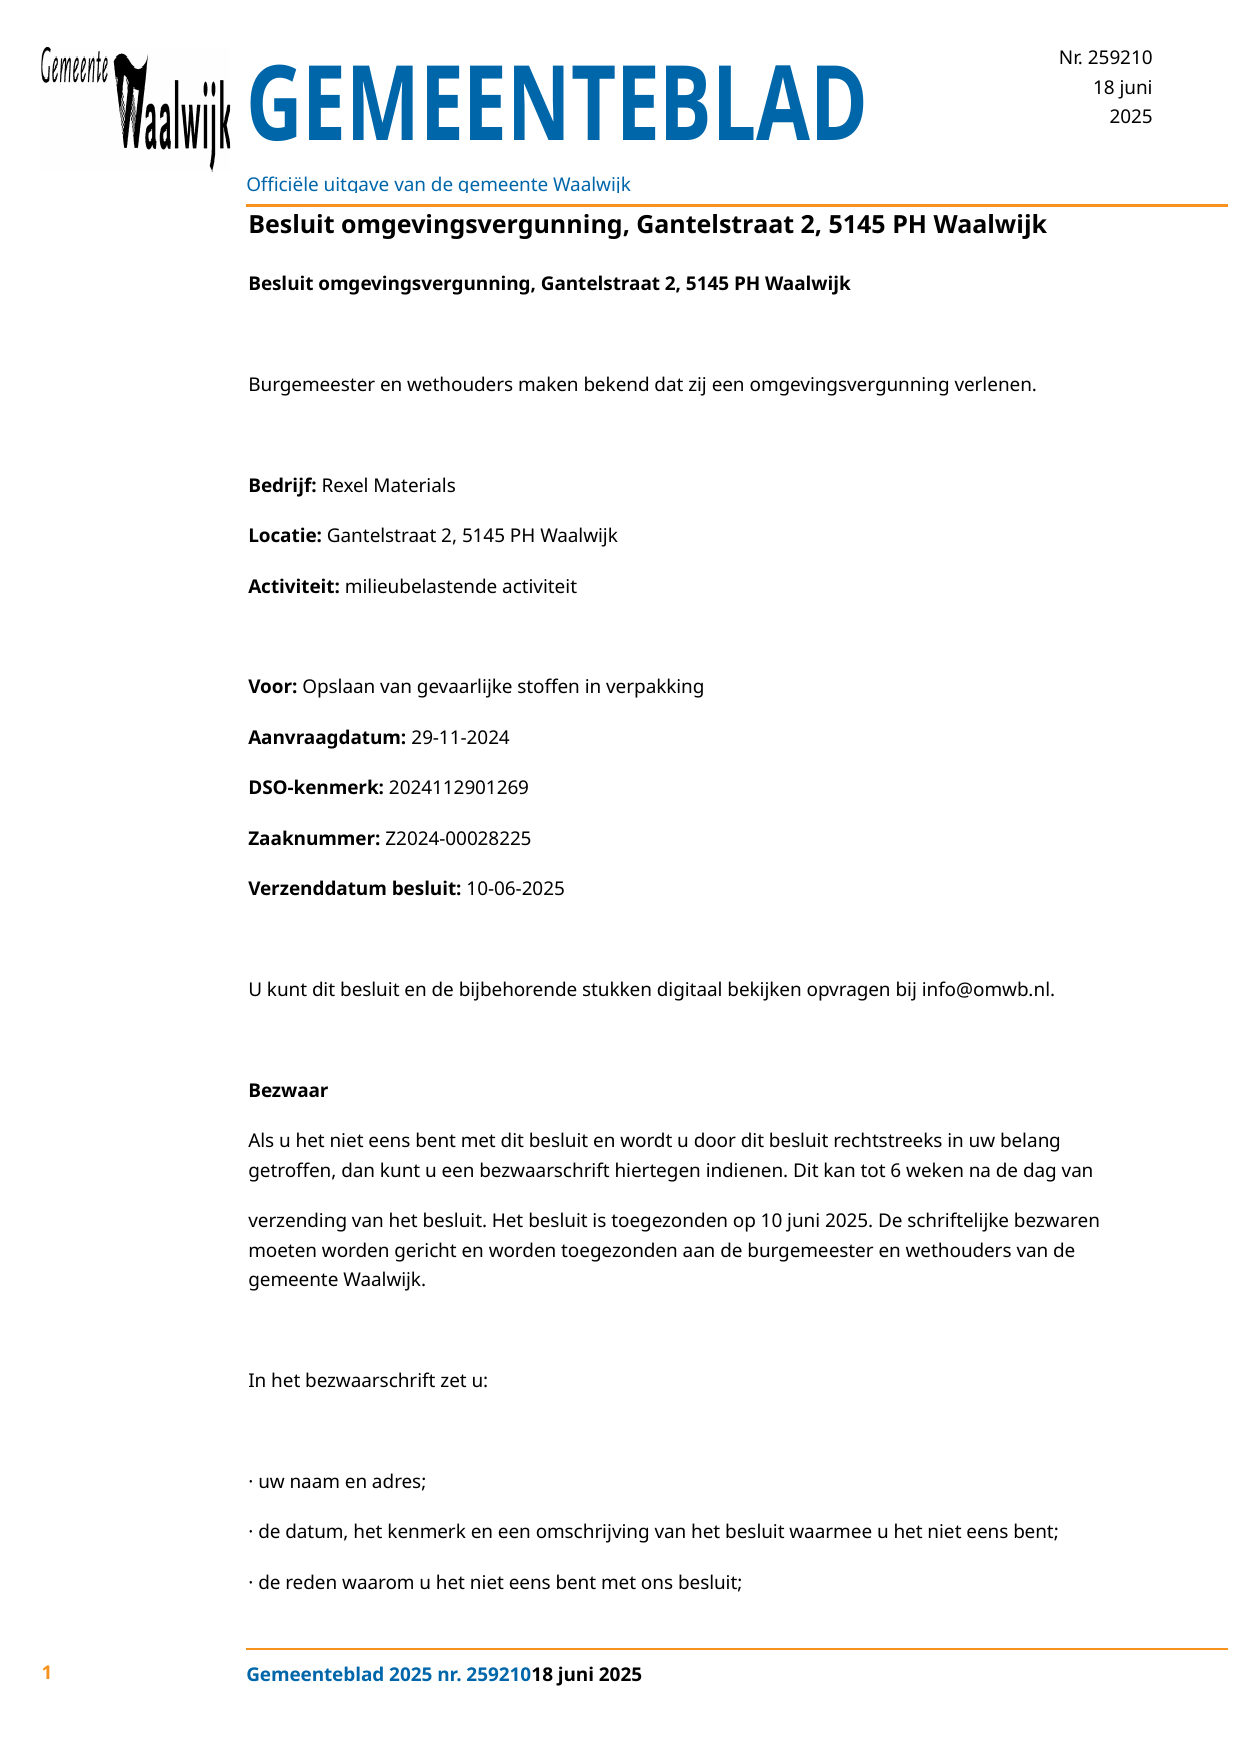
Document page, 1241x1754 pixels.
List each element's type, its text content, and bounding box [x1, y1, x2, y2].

text Verzenddatum besluit: 10-06-2025 [248, 875, 1152, 901]
text Als u het niet eens bent met dit besluit en wordt u door dit besluit rechtstreeks in uw belang getroffen, dan kunt u een bezwaarschrift hiertegen indienen. Dit kan tot 6 weken na de dag van [248, 1127, 1152, 1183]
text Zaaknummer: Z2024-00028225 [248, 825, 1152, 851]
text verzending van het besluit. Het besluit is toegezonden op 10 juni 2025. De schriftelijke bezwaren moeten worden gericht en worden toegezonden aan de burgemeester en wethouders van de gemeente Waalwijk. [248, 1207, 1152, 1292]
text Burgemeester en wethouders maken bekend dat zij een omgevingsvergunning verlenen. [248, 371, 1152, 397]
text U kunt dit besluit en de bijbehorende stukken digitaal bekijken opvragen bij info@omwb.nl. [248, 976, 1152, 1002]
text · de datum, het kenmerk en een omschrijving van het besluit waarmee u het niet eens bent; [248, 1519, 1152, 1544]
text Bedrijf: Rexel Materials [248, 472, 1152, 498]
text DSO-kenmerk: 2024112901269 [248, 774, 1152, 800]
text Activiteit: milieubelastende activiteit [248, 573, 1152, 598]
picture [41, 47, 231, 172]
text · de reden waarom u het niet eens bent met ons besluit; [248, 1569, 1152, 1595]
text · uw naam en adres; [248, 1468, 1152, 1494]
text Locatie: Gantelstraat 2, 5145 PH Waalwijk [248, 522, 1152, 548]
text Aanvraagdatum: 29-11-2024 [248, 724, 1152, 750]
text Besluit omgevingsvergunning, Gantelstraat 2, 5145 PH Waalwijk [248, 207, 1152, 241]
text Besluit omgevingsvergunning, Gantelstraat 2, 5145 PH Waalwijk [248, 270, 1152, 296]
text Bezwaar [248, 1077, 1152, 1103]
text In het bezwaarschrift zet u: [248, 1367, 1152, 1393]
text Voor: Opslaan van gevaarlijke stoffen in verpakking [248, 674, 1152, 699]
